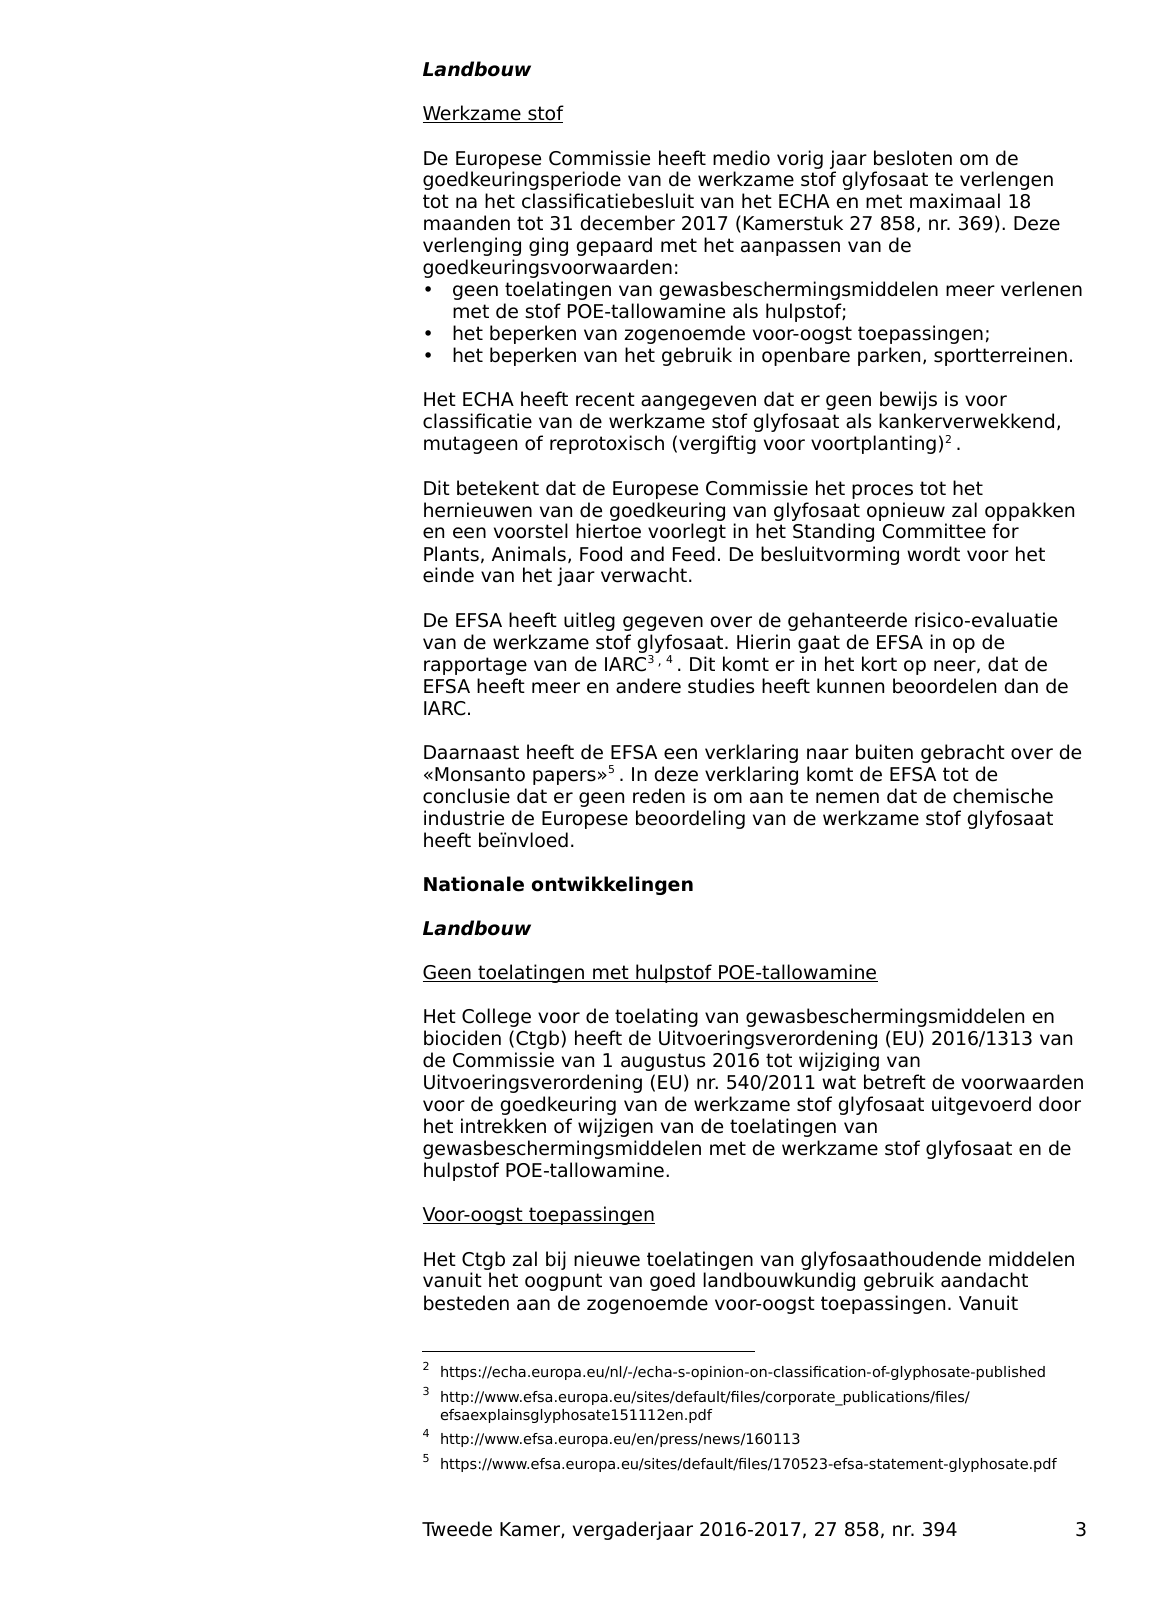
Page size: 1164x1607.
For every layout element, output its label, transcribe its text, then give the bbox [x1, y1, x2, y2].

text https://echa.europa.eu/nl/-/echa-s-opinion-on-classification-of-glyphosate-published [422, 1360, 1087, 1382]
text De Europese Commissie heeft medio vorig jaar besloten om de goedkeuringsperiode van de werkzame stof glyfosaat te verlengen tot na het classificatiebesluit van het ECHA en met maximaal 18 maanden tot 31 december 2017 (Kamerstuk 27 858, nr. 369). Deze verlenging ging gepaard met het aanpassen van de goedkeuringsvoorwaarden: [422, 147, 1087, 279]
text • geen toelatingen van gewasbeschermingsmiddelen meer verlenen met de stof POE-tallowamine als hulpstof; [422, 279, 1087, 323]
text De EFSA heeft uitleg gegeven over de gehanteerde risico-evaluatie van de werkzame stof glyfosaat. Hierin gaat de EFSA in op de rapportage van de IARC, . Dit komt er in het kort op neer, dat de EFSA heeft meer en andere studies heeft kunnen beoordelen dan de IARC. [422, 609, 1087, 719]
text • het beperken van het gebruik in openbare parken, sportterreinen. [422, 345, 1087, 367]
text Het Ctgb zal bij nieuwe toelatingen van glyfosaathoudende middelen vanuit het oogpunt van goed landbouwkundig gebruik aandacht besteden aan de zogenoemde voor-oogst toepassingen. Vanuit [422, 1248, 1087, 1314]
subtitle Landbouw [422, 59, 1087, 81]
text http://www.efsa.europa.eu/en/press/news/160113 [422, 1427, 1087, 1449]
subtitle Landbouw [422, 918, 1087, 940]
text Daarnaast heeft de EFSA een verklaring naar buiten gebracht over de «Monsanto papers». In deze verklaring komt de EFSA tot de conclusie dat er geen reden is om aan te nemen dat de chemische industrie de Europese beoordeling van de werkzame stof glyfosaat heeft beïnvloed. [422, 742, 1087, 852]
subtitle Werkzame stof [422, 103, 1087, 125]
text Het ECHA heeft recent aangegeven dat er geen bewijs is voor classificatie van de werkzame stof glyfosaat als kankerverwekkend, mutageen of reprotoxisch (vergiftig voor voortplanting). [422, 389, 1087, 455]
text https://www.efsa.europa.eu/sites/default/files/170523-efsa-statement-glyphosate.pdf [422, 1452, 1087, 1474]
text Het College voor de toelating van gewasbeschermingsmiddelen en biociden (Ctgb) heeft de Uitvoeringsverordening (EU) 2016/1313 van de Commissie van 1 augustus 2016 tot wijziging van Uitvoeringsverordening (EU) nr. 540/2011 wat betreft de voorwaarden voor de goedkeuring van de werkzame stof glyfosaat uitgevoerd door het intrekken of wijzigen van de toelatingen van gewasbeschermingsmiddelen met de werkzame stof glyfosaat en de hulpstof POE-tallowamine. [422, 1006, 1087, 1182]
text http://www.efsa.europa.eu/sites/default/files/corporate_publications/files/efsaexplainsglyphosate151112en.pdf [422, 1385, 1087, 1424]
subtitle Geen toelatingen met hulpstof POE-tallowamine [422, 962, 1087, 984]
text • het beperken van zogenoemde voor-oogst toepassingen; [422, 323, 1087, 345]
subtitle Nationale ontwikkelingen [422, 874, 1087, 896]
text Dit betekent dat de Europese Commissie het proces tot het hernieuwen van de goedkeuring van glyfosaat opnieuw zal oppakken en een voorstel hiertoe voorlegt in het Standing Committee for Plants, Animals, Food and Feed. De besluitvorming wordt voor het einde van het jaar verwacht. [422, 477, 1087, 587]
subtitle Voor-oogst toepassingen [422, 1204, 1087, 1226]
